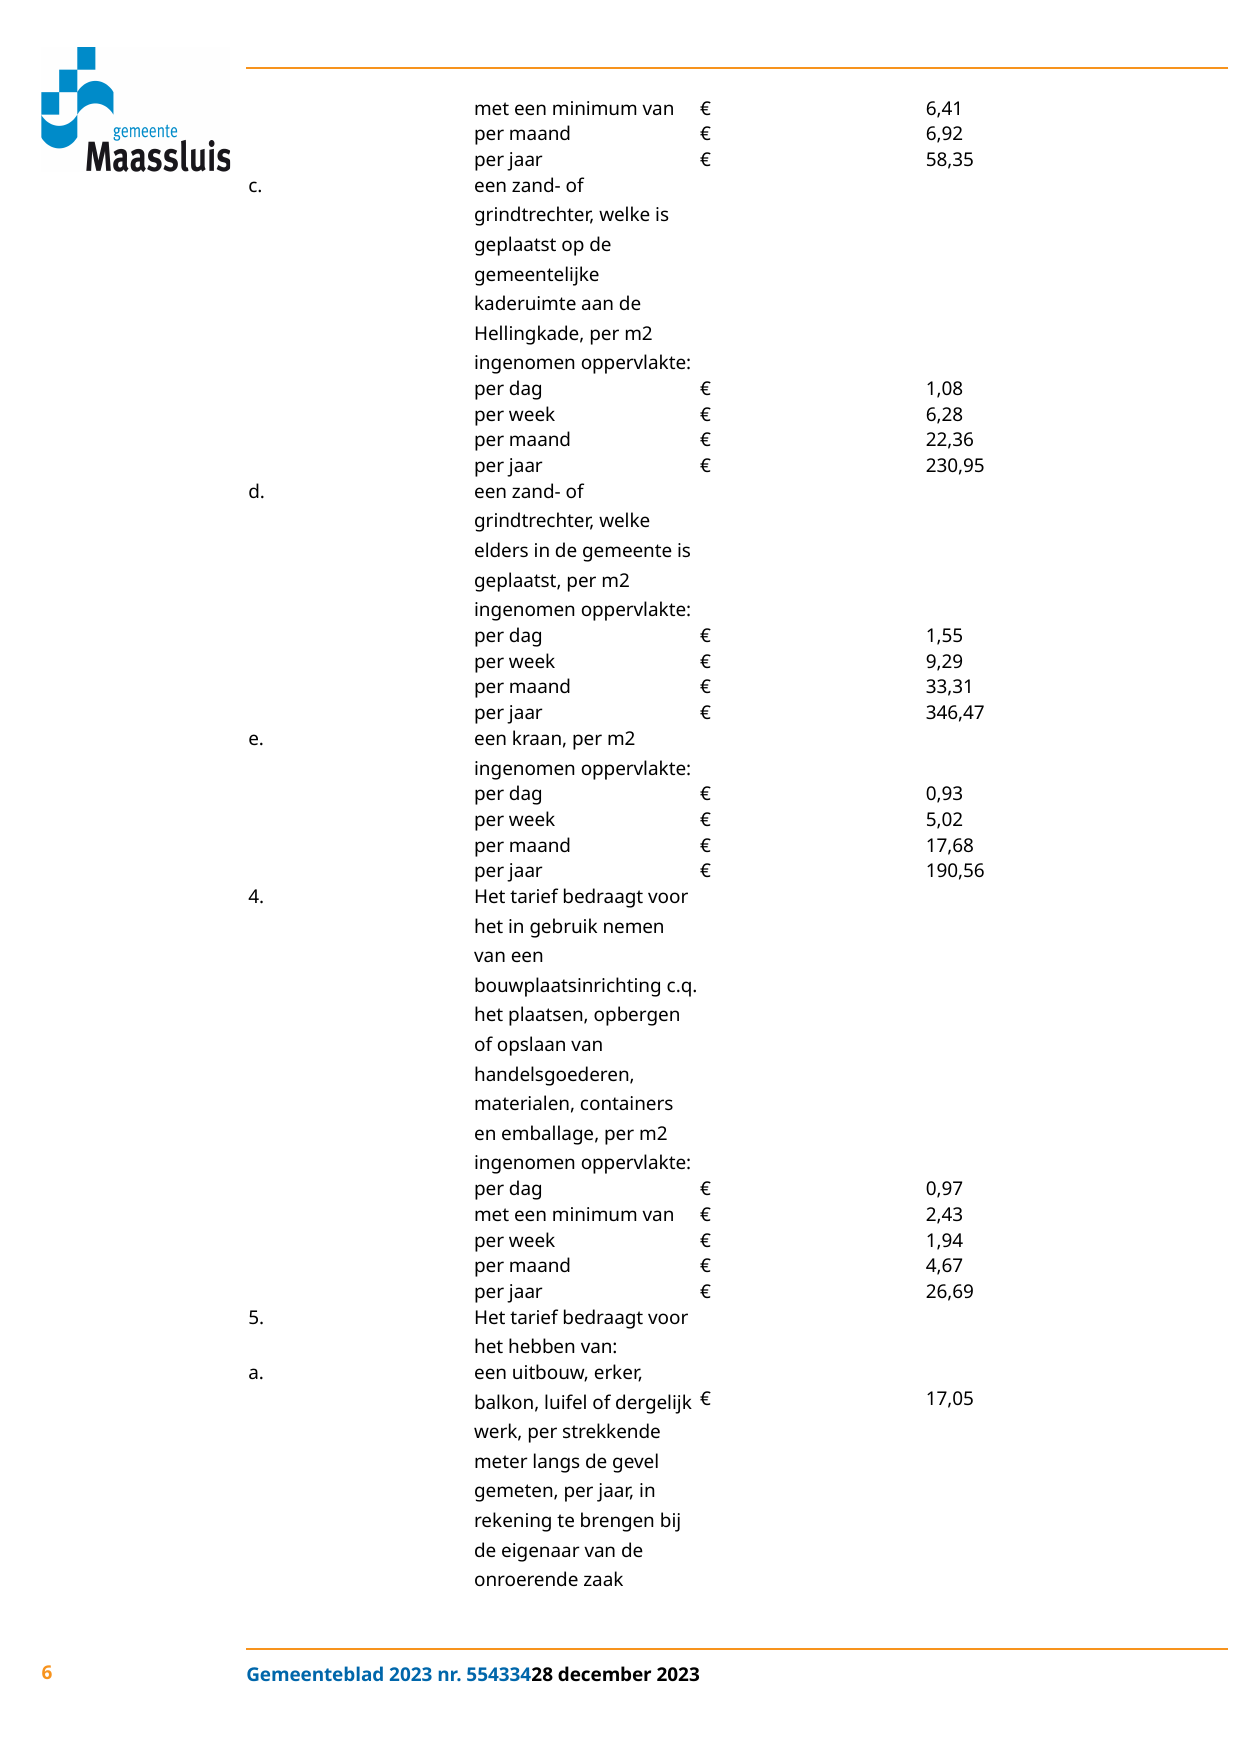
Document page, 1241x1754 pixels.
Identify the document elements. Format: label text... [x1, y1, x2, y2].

table_cell 58,35 [926, 146, 1152, 172]
table_cell € [700, 858, 926, 883]
table_cell [248, 806, 474, 832]
table_cell [248, 146, 474, 172]
table_cell 1,55 [926, 622, 1152, 648]
table_cell per jaar [474, 699, 700, 725]
table_cell [248, 1278, 474, 1304]
table_cell 4. [248, 883, 474, 1175]
table_cell [248, 832, 474, 858]
table_cell a. [248, 1359, 474, 1592]
table_cell per jaar [474, 453, 700, 478]
table_cell € [700, 95, 926, 121]
table_cell d. [248, 478, 474, 622]
table_cell [700, 883, 926, 1175]
table_cell per jaar [474, 858, 700, 883]
table_cell een zand- of grindtrechter, welke is geplaatst op de gemeentelijke kaderuimte aan de Hellingkade, per m2 ingenomen oppervlakte: [474, 172, 700, 375]
table_cell € [700, 1201, 926, 1227]
table_cell [248, 95, 474, 121]
table_cell per week [474, 401, 700, 427]
table_cell met een minimum van [474, 1201, 700, 1227]
table_cell [926, 478, 1152, 622]
table_cell € [700, 832, 926, 858]
table_cell Het tarief bedraagt voor het hebben van: [474, 1304, 700, 1359]
table_cell [248, 453, 474, 478]
table_cell [248, 1253, 474, 1278]
table_cell [926, 172, 1152, 375]
table_cell 6,92 [926, 121, 1152, 146]
table_cell € [700, 375, 926, 401]
table_cell 6,28 [926, 401, 1152, 427]
table_cell 6,41 [926, 95, 1152, 121]
table_cell € [700, 622, 926, 648]
picture [41, 47, 231, 172]
table_cell per maand [474, 427, 700, 452]
table_cell 230,95 [926, 453, 1152, 478]
table_cell c. [248, 172, 474, 375]
table_cell 26,69 [926, 1278, 1152, 1304]
table_cell Het tarief bedraagt voor het in gebruik nemen van een bouwplaatsinrichting c.q. het plaatsen, opbergen of opslaan van handelsgoederen, materialen, containers en emballage, per m2 ingenomen oppervlakte: [474, 883, 700, 1175]
table_cell per dag [474, 1175, 700, 1201]
table_cell € [700, 1278, 926, 1304]
table_cell per dag [474, 622, 700, 648]
table_cell 346,47 [926, 699, 1152, 725]
table_cell € [700, 1385, 926, 1592]
table_cell per jaar [474, 146, 700, 172]
table_cell 17,05 [926, 1385, 1152, 1592]
table_cell per maand [474, 121, 700, 146]
table_cell [248, 699, 474, 725]
table_cell per jaar [474, 1278, 700, 1304]
table_cell [700, 1304, 926, 1359]
table_cell € [700, 453, 926, 478]
table_cell per maand [474, 674, 700, 699]
table_cell [248, 622, 474, 648]
table_cell 1,94 [926, 1227, 1152, 1252]
table_cell [248, 1227, 474, 1252]
table_cell 190,56 [926, 858, 1152, 883]
table_cell een uitbouw, erker, balkon, luifel of dergelijk werk, per strekkende meter langs de gevel gemeten, per jaar, in rekening te brengen bij de eigenaar van de onroerende zaak [474, 1359, 700, 1592]
table_cell [248, 375, 474, 401]
table_cell [926, 1304, 1152, 1359]
table_cell met een minimum van [474, 95, 700, 121]
table_cell 22,36 [926, 427, 1152, 452]
table_cell 9,29 [926, 648, 1152, 674]
table_cell per week [474, 648, 700, 674]
table_cell [248, 858, 474, 883]
table_cell per week [474, 1227, 700, 1252]
table_cell € [700, 146, 926, 172]
table_cell € [700, 1227, 926, 1252]
table_cell € [700, 121, 926, 146]
table_cell 1,08 [926, 375, 1152, 401]
table_cell 0,97 [926, 1175, 1152, 1201]
table_cell per maand [474, 1253, 700, 1278]
table_cell € [700, 780, 926, 806]
table_cell [248, 401, 474, 427]
table_cell € [700, 401, 926, 427]
table_cell € [700, 648, 926, 674]
table_cell 4,67 [926, 1253, 1152, 1278]
table_cell 5,02 [926, 806, 1152, 832]
table_cell 0,93 [926, 780, 1152, 806]
table_cell per dag [474, 375, 700, 401]
table_cell [926, 883, 1152, 1175]
table_cell 33,31 [926, 674, 1152, 699]
table_cell € [700, 1253, 926, 1278]
table_cell 5. [248, 1304, 474, 1359]
picture [41, 47, 77, 92]
table_cell een kraan, per m2 ingenomen oppervlakte: [474, 725, 700, 780]
table_cell [700, 478, 926, 622]
table_cell 2,43 [926, 1201, 1152, 1227]
table_cell per week [474, 806, 700, 832]
table_cell 17,68 [926, 832, 1152, 858]
table_cell [926, 1359, 1152, 1385]
table_cell [248, 780, 474, 806]
table_cell [248, 1201, 474, 1227]
table_cell [926, 725, 1152, 780]
table_cell € [700, 427, 926, 452]
table_cell € [700, 674, 926, 699]
table_cell e. [248, 725, 474, 780]
table_cell per dag [474, 780, 700, 806]
table_cell een zand- of grindtrechter, welke elders in de gemeente is geplaatst, per m2 ingenomen oppervlakte: [474, 478, 700, 622]
table_cell per maand [474, 832, 700, 858]
table_cell [700, 1359, 926, 1385]
table_cell [700, 725, 926, 780]
table_cell [248, 1175, 474, 1201]
table_cell [248, 674, 474, 699]
table_cell € [700, 699, 926, 725]
table_cell € [700, 806, 926, 832]
table_cell [248, 427, 474, 452]
table_cell € [700, 1175, 926, 1201]
table_cell [248, 121, 474, 146]
table_cell [700, 172, 926, 375]
table_cell [248, 648, 474, 674]
